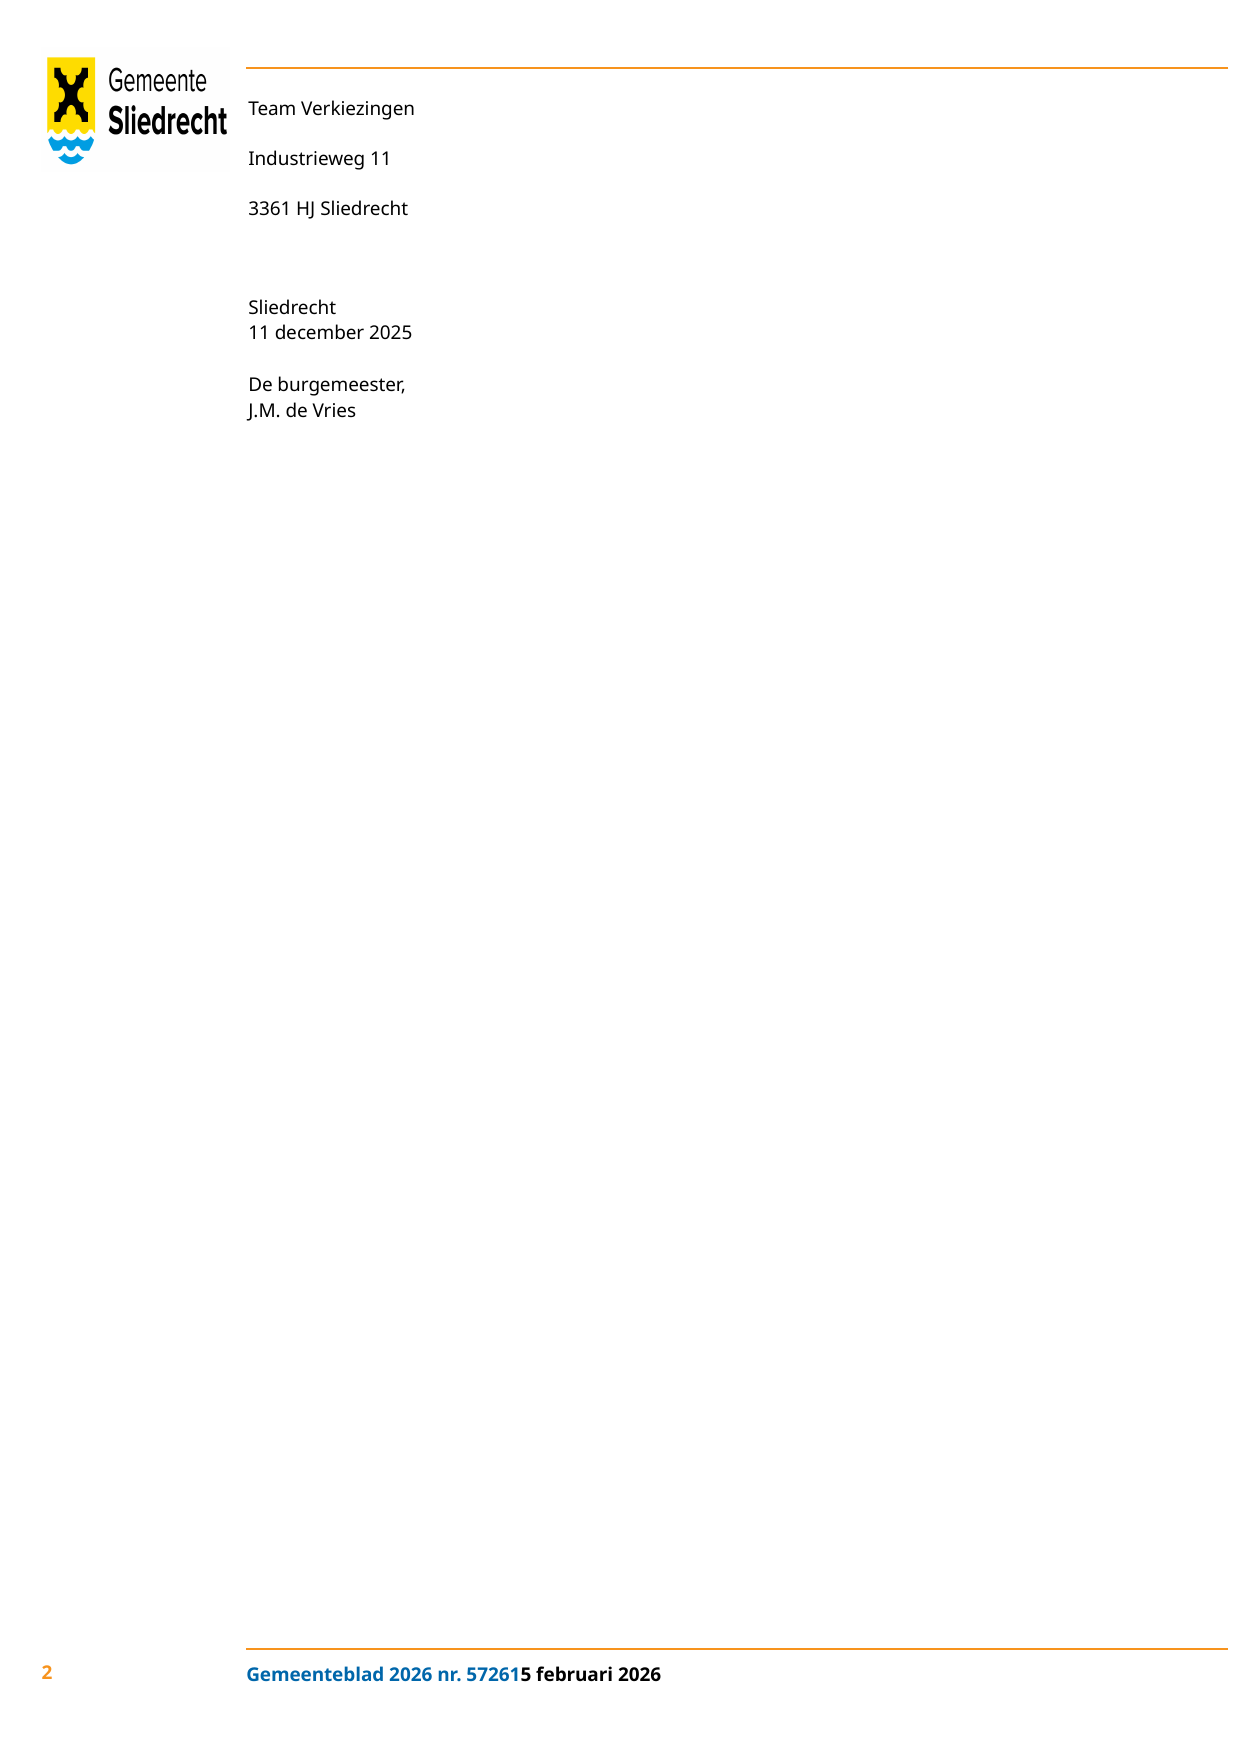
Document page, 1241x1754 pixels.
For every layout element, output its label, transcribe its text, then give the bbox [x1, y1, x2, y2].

text 11 december 2025 [248, 319, 1152, 345]
text Team Verkiezingen [248, 95, 1152, 121]
text Sliedrecht [248, 294, 1152, 319]
text J.M. de Vries [248, 397, 1152, 422]
text 3361 HJ Sliedrecht [248, 196, 1152, 221]
picture [41, 47, 231, 172]
text De burgemeester, [248, 371, 1152, 397]
text Industrieweg 11 [248, 145, 1152, 171]
